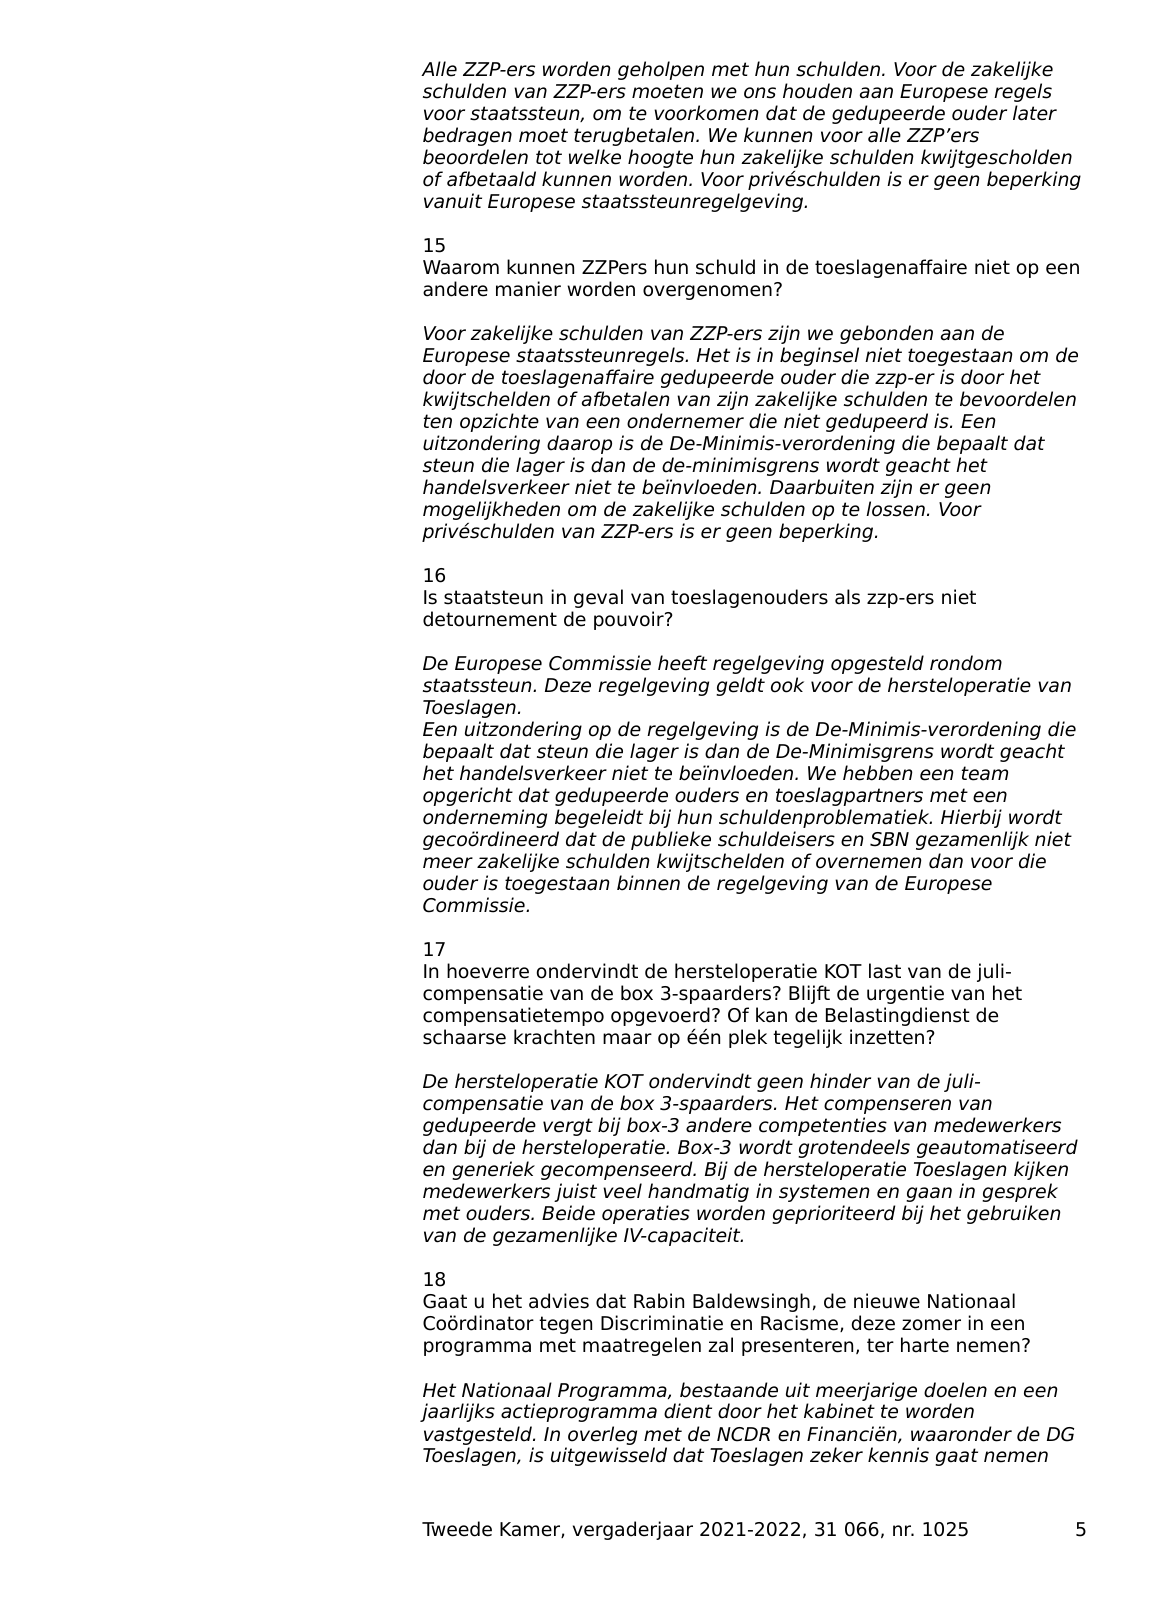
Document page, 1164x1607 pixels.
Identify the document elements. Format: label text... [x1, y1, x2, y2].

text De Europese Commissie heeft regelgeving opgesteld rondom staatssteun. Deze regelgeving geldt ook voor de hersteloperatie van Toeslagen. [422, 653, 1087, 719]
text Voor zakelijke schulden van ZZP-ers zijn we gebonden aan de Europese staatssteunregels. Het is in beginsel niet toegestaan om de door de toeslagenaffaire gedupeerde ouder die zzp-er is door het kwijtschelden of afbetalen van zijn zakelijke schulden te bevoordelen ten opzichte van een ondernemer die niet gedupeerd is. Een uitzondering daarop is de De-Minimis-verordening die bepaalt dat steun die lager is dan de de-minimisgrens wordt geacht het handelsverkeer niet te beïnvloeden. Daarbuiten zijn er geen mogelijkheden om de zakelijke schulden op te lossen. Voor privéschulden van ZZP-ers is er geen beperking. [422, 323, 1087, 543]
text 16 [422, 565, 1087, 587]
text Is staatsteun in geval van toeslagenouders als zzp-ers niet detournement de pouvoir? [422, 587, 1087, 631]
text Gaat u het advies dat Rabin Baldewsingh, de nieuwe Nationaal Coördinator tegen Discriminatie en Racisme, deze zomer in een programma met maatregelen zal presenteren, ter harte nemen? [422, 1291, 1087, 1357]
text Waarom kunnen ZZPers hun schuld in de toeslagenaffaire niet op een andere manier worden overgenomen? [422, 257, 1087, 301]
text De hersteloperatie KOT ondervindt geen hinder van de juli-compensatie van de box 3-spaarders. Het compenseren van gedupeerde vergt bij box-3 andere competenties van medewerkers dan bij de hersteloperatie. Box-3 wordt grotendeels geautomatiseerd en generiek gecompenseerd. Bij de hersteloperatie Toeslagen kijken medewerkers juist veel handmatig in systemen en gaan in gesprek met ouders. Beide operaties worden geprioriteerd bij het gebruiken van de gezamenlijke IV-capaciteit. [422, 1071, 1087, 1247]
text Alle ZZP-ers worden geholpen met hun schulden. Voor de zakelijke schulden van ZZP-ers moeten we ons houden aan Europese regels voor staatssteun, om te voorkomen dat de gedupeerde ouder later bedragen moet terugbetalen. We kunnen voor alle ZZP’ers beoordelen tot welke hoogte hun zakelijke schulden kwijtgescholden of afbetaald kunnen worden. Voor privéschulden is er geen beperking vanuit Europese staatssteunregelgeving. [422, 59, 1087, 213]
text In hoeverre ondervindt de hersteloperatie KOT last van de juli-compensatie van de box 3-spaarders? Blijft de urgentie van het compensatietempo opgevoerd? Of kan de Belastingdienst de schaarse krachten maar op één plek tegelijk inzetten? [422, 961, 1087, 1049]
text Het Nationaal Programma, bestaande uit meerjarige doelen en een jaarlijks actieprogramma dient door het kabinet te worden vastgesteld. In overleg met de NCDR en Financiën, waaronder de DG Toeslagen, is uitgewisseld dat Toeslagen zeker kennis gaat nemen [422, 1379, 1087, 1467]
text 15 [422, 235, 1087, 257]
text Een uitzondering op de regelgeving is de De-Minimis-verordening die bepaalt dat steun die lager is dan de De-Minimisgrens wordt geacht het handelsverkeer niet te beïnvloeden. We hebben een team opgericht dat gedupeerde ouders en toeslagpartners met een onderneming begeleidt bij hun schuldenproblematiek. Hierbij wordt gecoördineerd dat de publieke schuldeisers en SBN gezamenlijk niet meer zakelijke schulden kwijtschelden of overnemen dan voor die ouder is toegestaan binnen de regelgeving van de Europese Commissie. [422, 719, 1087, 917]
text 17 [422, 939, 1087, 961]
text 18 [422, 1269, 1087, 1291]
